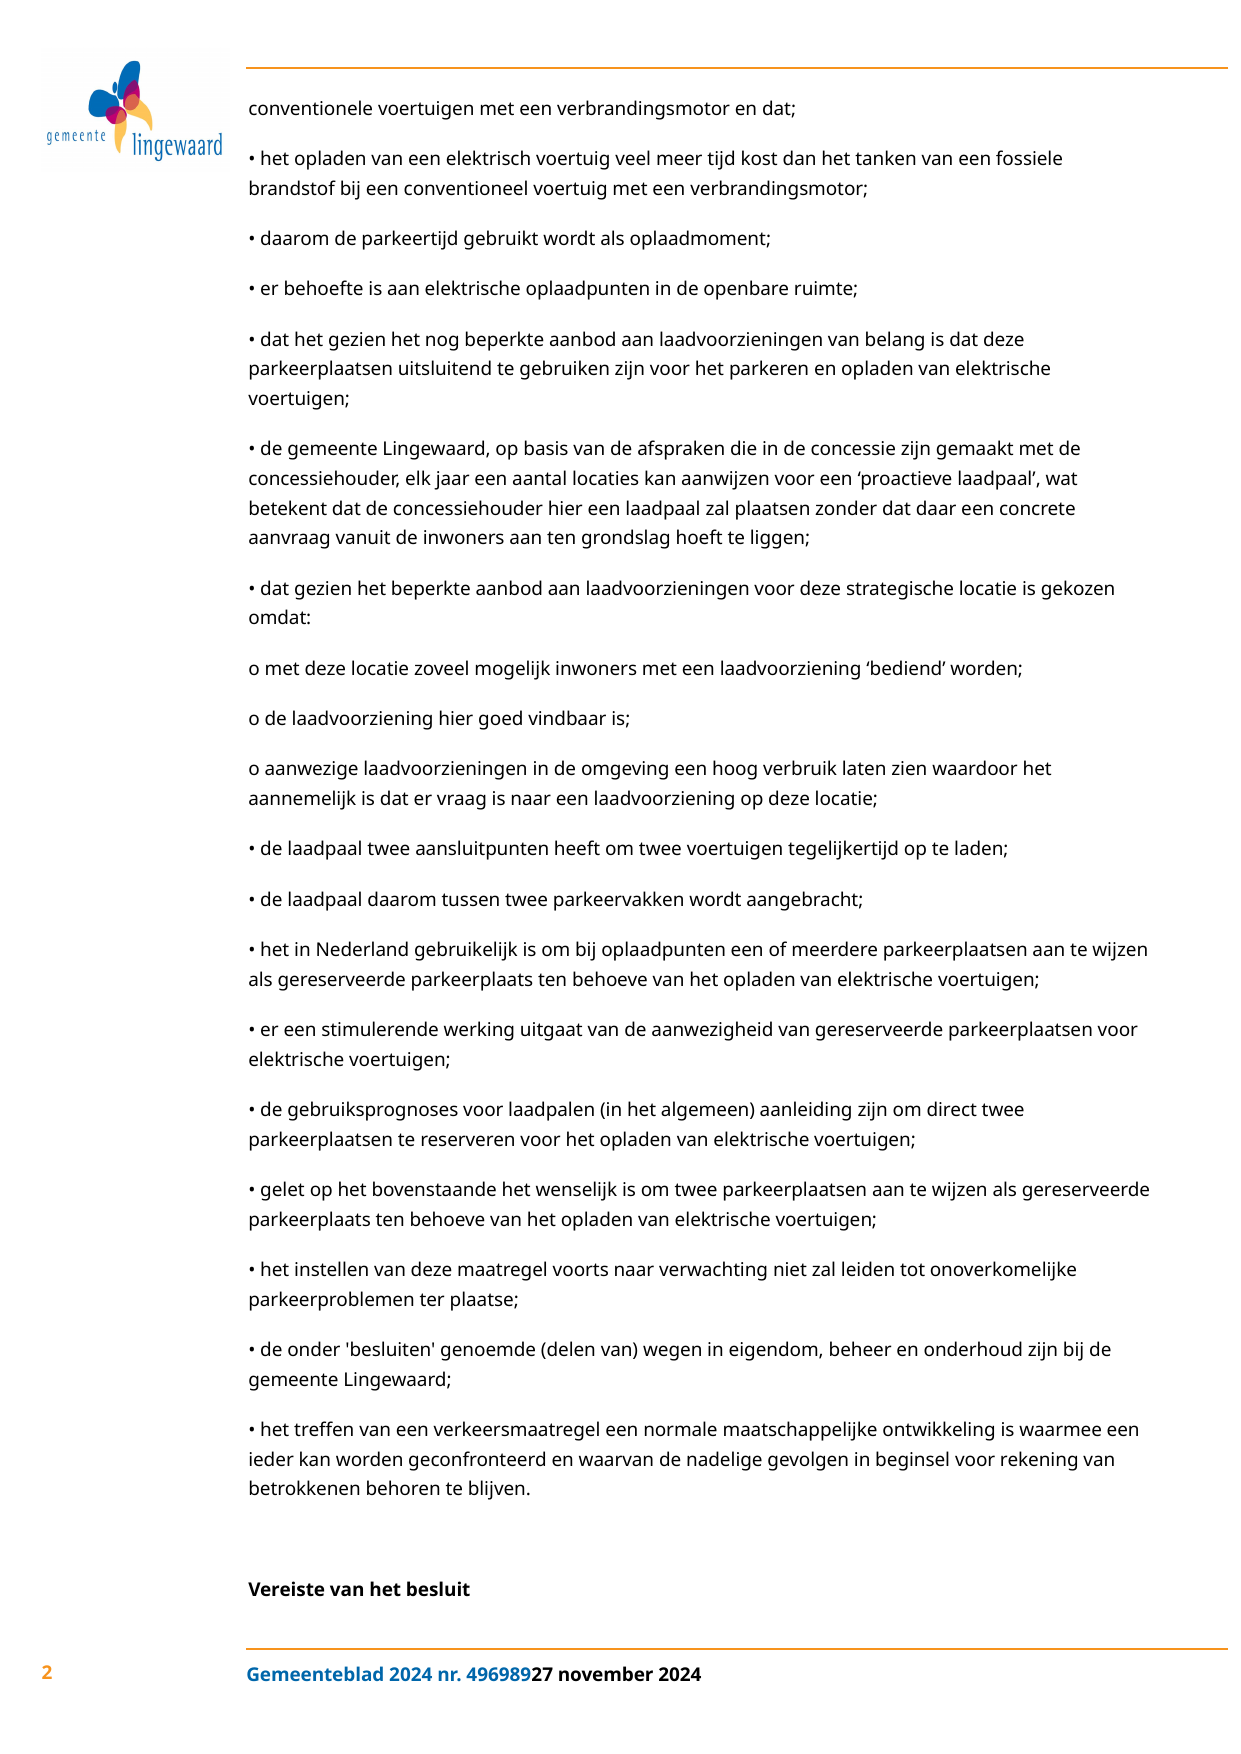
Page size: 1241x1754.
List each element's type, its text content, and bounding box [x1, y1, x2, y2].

picture [41, 47, 231, 172]
text • dat het gezien het nog beperkte aanbod aan laadvoorzieningen van belang is dat deze parkeerplaatsen uitsluitend te gebruiken zijn voor het parkeren en opladen van elektrische voertuigen; [248, 326, 1152, 411]
text • de gemeente Lingewaard, op basis van de afspraken die in de concessie zijn gemaakt met de concessiehouder, elk jaar een aantal locaties kan aanwijzen voor een ‘proactieve laadpaal’, wat betekent dat de concessiehouder hier een laadpaal zal plaatsen zonder dat daar een concrete aanvraag vanuit de inwoners aan ten grondslag hoeft te liggen; [248, 436, 1152, 550]
text • het in Nederland gebruikelijk is om bij oplaadpunten een of meerdere parkeerplaatsen aan te wijzen als gereserveerde parkeerplaats ten behoeve van het opladen van elektrische voertuigen; [248, 936, 1152, 992]
text • daarom de parkeertijd gebruikt wordt als oplaadmoment; [248, 225, 1152, 251]
text • er behoefte is aan elektrische oplaadpunten in de openbare ruimte; [248, 276, 1152, 301]
text • het opladen van een elektrisch voertuig veel meer tijd kost dan het tanken van een fossiele brandstof bij een conventioneel voertuig met een verbrandingsmotor; [248, 145, 1152, 201]
text • het instellen van deze maatregel voorts naar verwachting niet zal leiden tot onoverkomelijke parkeerproblemen ter plaatse; [248, 1256, 1152, 1312]
text Vereiste van het besluit [248, 1576, 1152, 1602]
text o de laadvoorziening hier goed vindbaar is; [248, 705, 1152, 731]
text • er een stimulerende werking uitgaat van de aanwezigheid van gereserveerde parkeerplaatsen voor elektrische voertuigen; [248, 1016, 1152, 1072]
text • de laadpaal daarom tussen twee parkeervakken wordt aangebracht; [248, 886, 1152, 912]
text o aanwezige laadvoorzieningen in de omgeving een hoog verbruik laten zien waardoor het aannemelijk is dat er vraag is naar een laadvoorziening op deze locatie; [248, 756, 1152, 811]
text o met deze locatie zoveel mogelijk inwoners met een laadvoorziening ‘bediend’ worden; [248, 655, 1152, 681]
text • het treffen van een verkeersmaatregel een normale maatschappelijke ontwikkeling is waarmee een ieder kan worden geconfronteerd en waarvan de nadelige gevolgen in beginsel voor rekening van betrokkenen behoren te blijven. [248, 1416, 1152, 1501]
text • dat gezien het beperkte aanbod aan laadvoorzieningen voor deze strategische locatie is gekozen omdat: [248, 575, 1152, 630]
text • de gebruiksprognoses voor laadpalen (in het algemeen) aanleiding zijn om direct twee parkeerplaatsen te reserveren voor het opladen van elektrische voertuigen; [248, 1096, 1152, 1152]
text • de onder 'besluiten' genoemde (delen van) wegen in eigendom, beheer en onderhoud zijn bij de gemeente Lingewaard; [248, 1336, 1152, 1392]
text conventionele voertuigen met een verbrandingsmotor en dat; [248, 95, 1152, 121]
text • de laadpaal twee aansluitpunten heeft om twee voertuigen tegelijkertijd op te laden; [248, 836, 1152, 861]
text • gelet op het bovenstaande het wenselijk is om twee parkeerplaatsen aan te wijzen als gereserveerde parkeerplaats ten behoeve van het opladen van elektrische voertuigen; [248, 1176, 1152, 1232]
